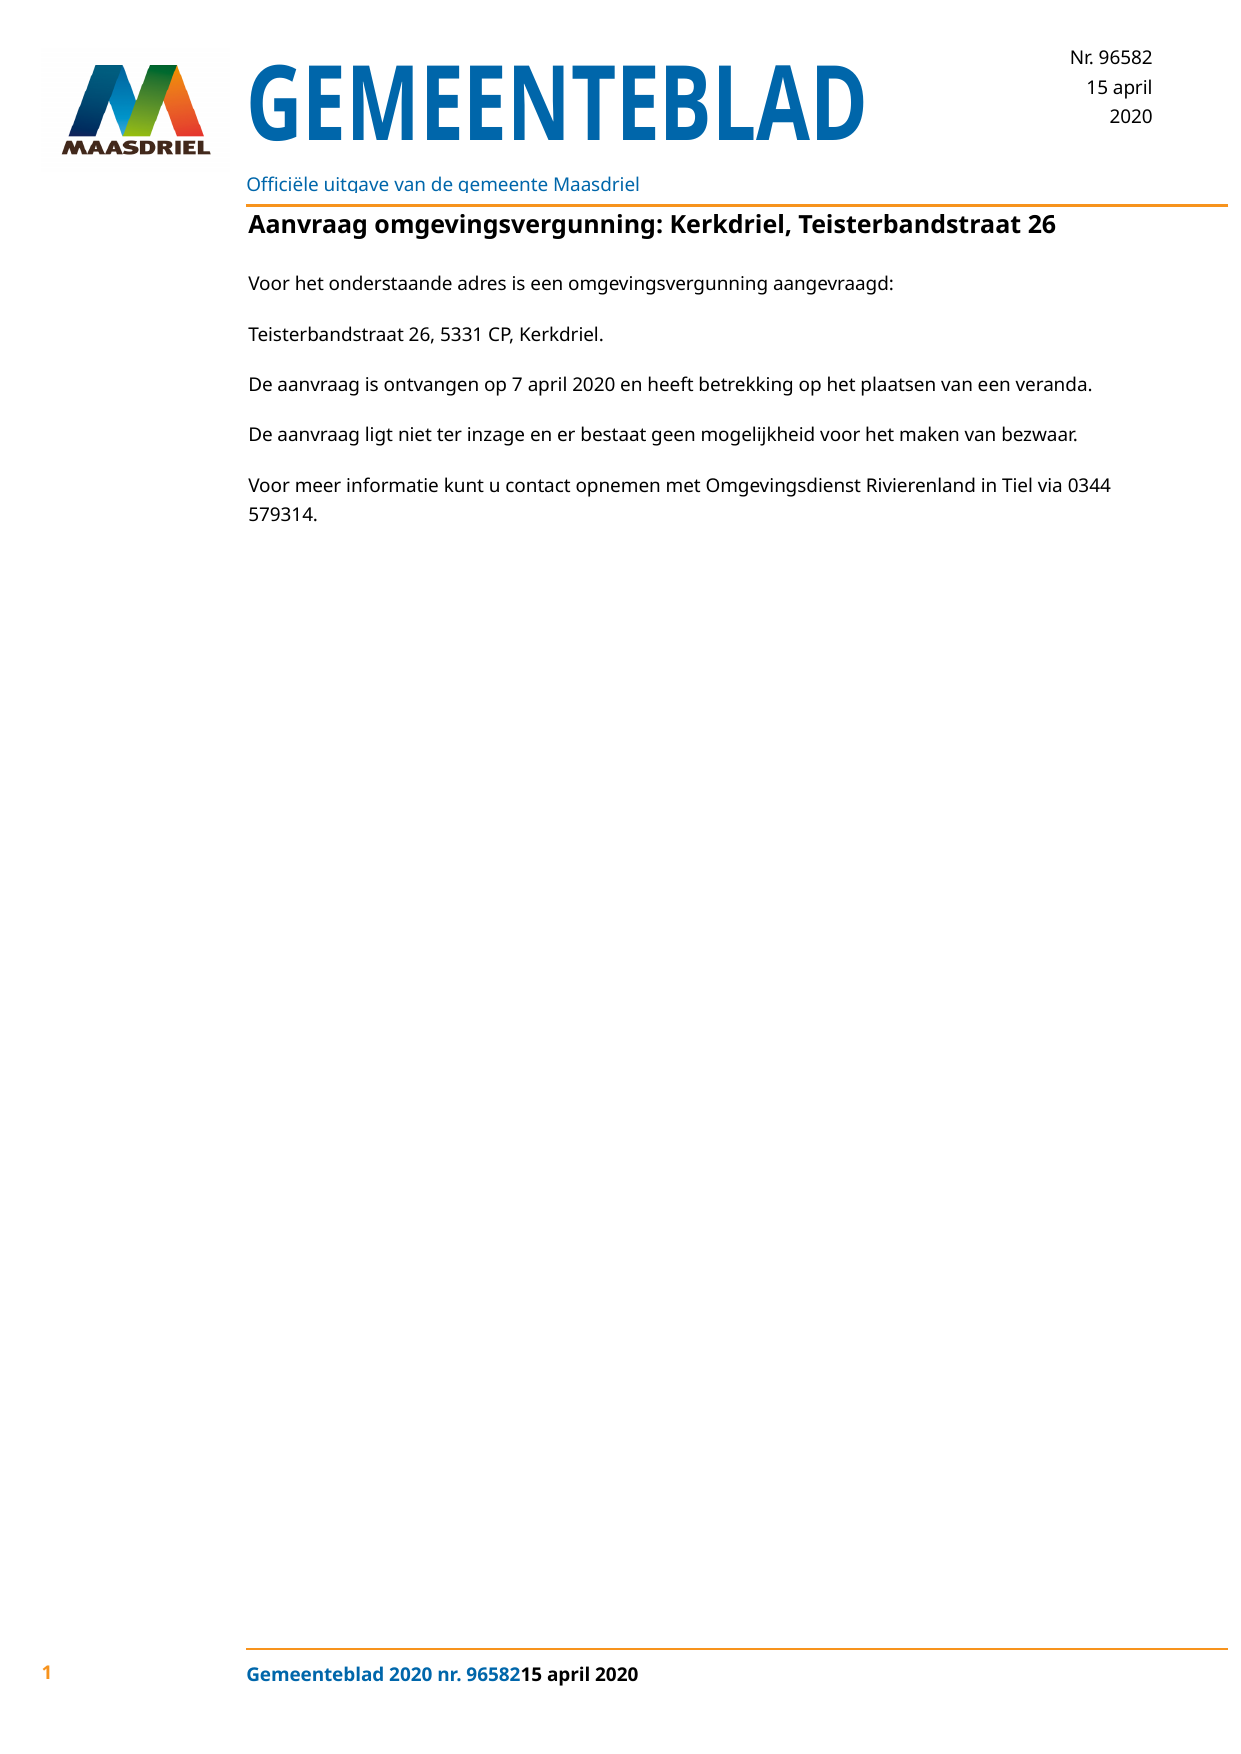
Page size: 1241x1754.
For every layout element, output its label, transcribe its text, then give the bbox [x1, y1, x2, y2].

text De aanvraag ligt niet ter inzage en er bestaat geen mogelijkheid voor het maken van bezwaar. [248, 422, 1152, 447]
picture [41, 47, 231, 172]
text Voor meer informatie kunt u contact opnemen met Omgevingsdienst Rivierenland in Tiel via 0344 579314. [248, 472, 1152, 527]
text De aanvraag is ontvangen op 7 april 2020 en heeft betrekking op het plaatsen van een veranda. [248, 371, 1152, 397]
text Aanvraag omgevingsvergunning: Kerkdriel, Teisterbandstraat 26 [248, 207, 1152, 241]
text Teisterbandstraat 26, 5331 CP, Kerkdriel. [248, 321, 1152, 346]
text Voor het onderstaande adres is een omgevingsvergunning aangevraagd: [248, 270, 1152, 296]
